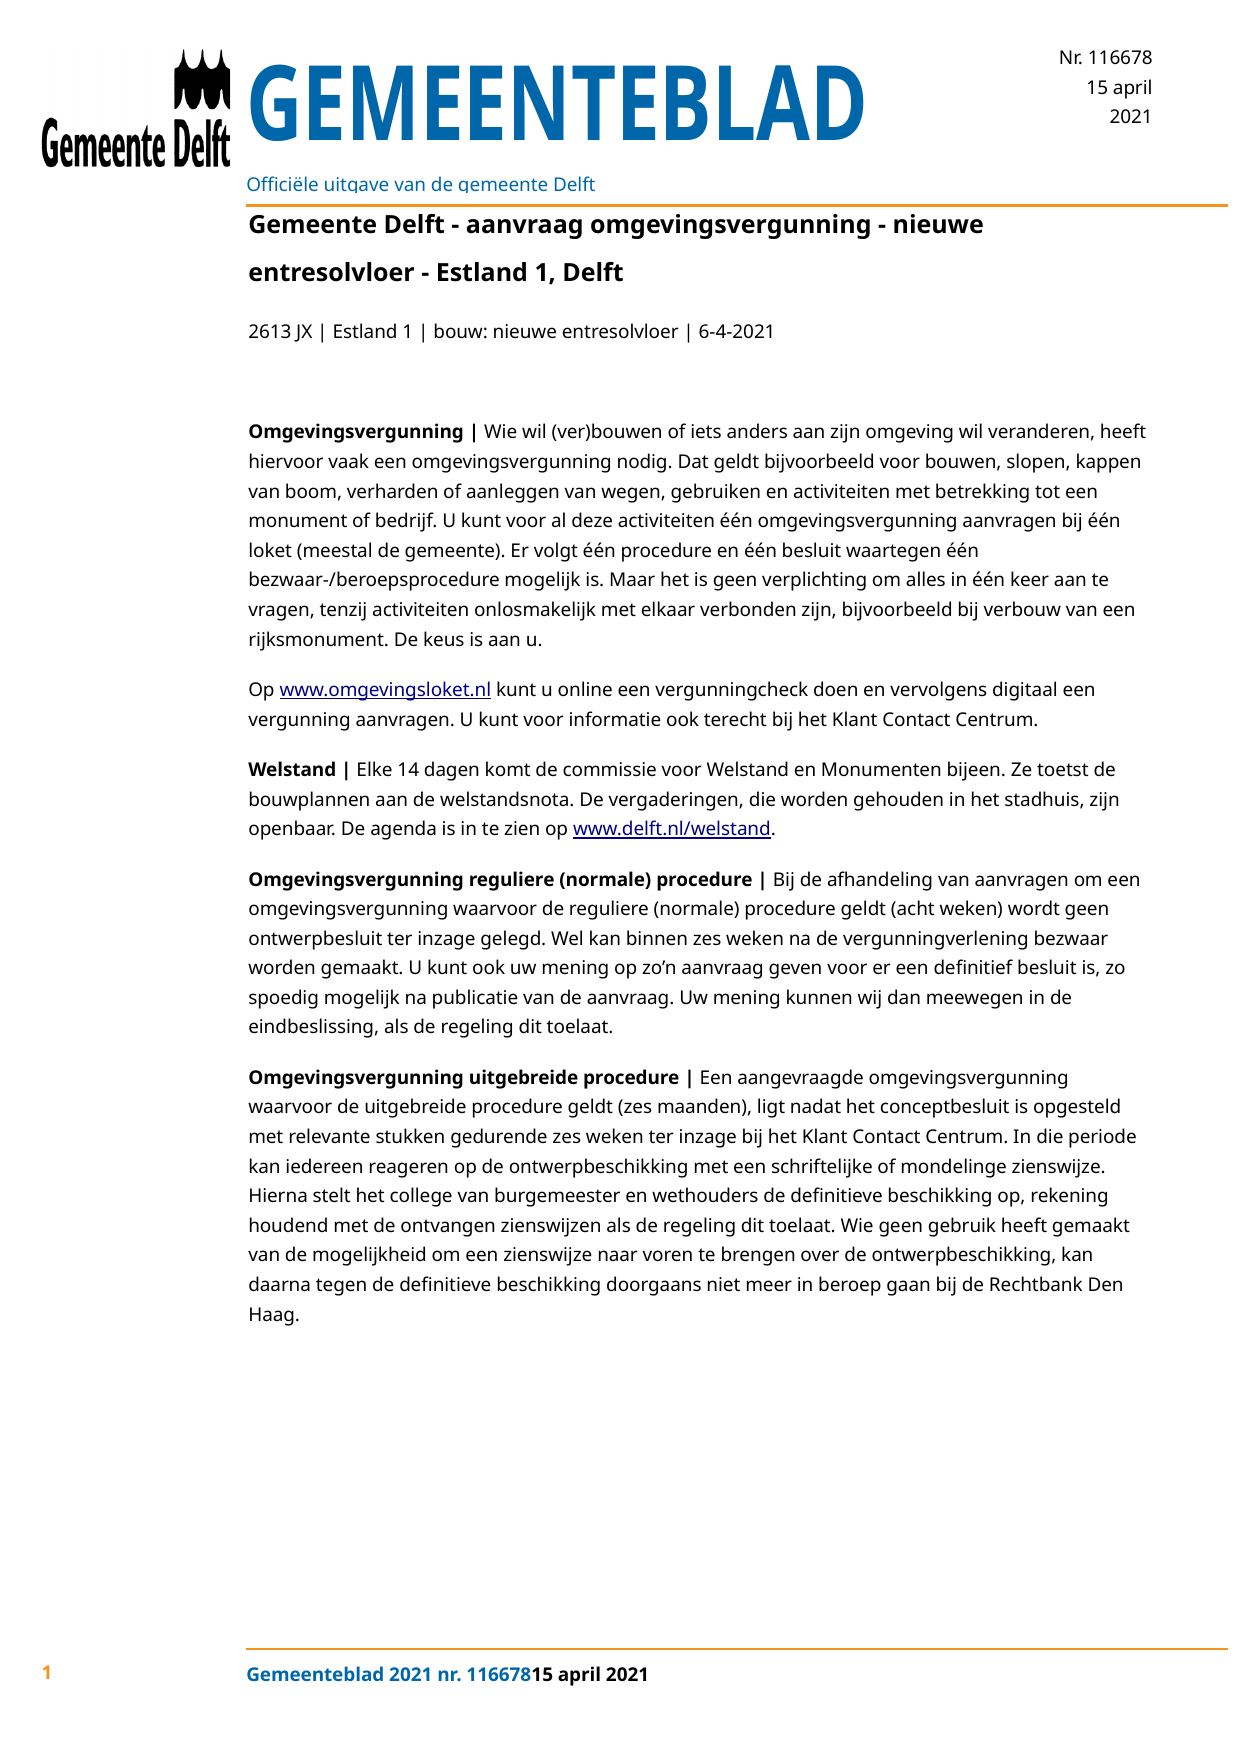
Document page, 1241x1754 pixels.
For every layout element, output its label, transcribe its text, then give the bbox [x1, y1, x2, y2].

text Omgevingsvergunning reguliere (normale) procedure | Bij de afhandeling van aanvragen om een omgevingsvergunning waarvoor de reguliere (normale) procedure geldt (acht weken) wordt geen ontwerpbesluit ter inzage gelegd. Wel kan binnen zes weken na de vergunningverlening bezwaar worden gemaakt. U kunt ook uw mening op zo’n aanvraag geven voor er een definitief besluit is, zo spoedig mogelijk na publicatie van de aanvraag. Uw mening kunnen wij dan meewegen in de eindbeslissing, als de regeling dit toelaat. [248, 866, 1152, 1039]
text Omgevingsvergunning uitgebreide procedure | Een aangevraagde omgevingsvergunning waarvoor de uitgebreide procedure geldt (zes maanden), ligt nadat het conceptbesluit is opgesteld met relevante stukken gedurende zes weken ter inzage bij het Klant Contact Centrum. In die periode kan iedereen reageren op de ontwerpbeschikking met een schriftelijke of mondelinge zienswijze. Hierna stelt het college van burgemeester en wethouders de definitieve beschikking op, rekening houdend met de ontvangen zienswijzen als de regeling dit toelaat. Wie geen gebruik heeft gemaakt van de mogelijkheid om een zienswijze naar voren te brengen over de ontwerpbeschikking, kan daarna tegen de definitieve beschikking doorgaans niet meer in beroep gaan bij de Rechtbank Den Haag. [248, 1064, 1152, 1327]
picture [41, 47, 231, 172]
text Welstand | Elke 14 dagen komt de commissie voor Welstand en Monumenten bijeen. Ze toetst de bouwplannen aan de welstandsnota. De vergaderingen, die worden gehouden in het stadhuis, zijn openbaar. De agenda is in te zien op www.delft.nl/welstand. [248, 756, 1152, 841]
text Op www.omgevingsloket.nl kunt u online een vergunningcheck doen en vervolgens digitaal een vergunning aanvragen. U kunt voor informatie ook terecht bij het Klant Contact Centrum. [248, 676, 1152, 732]
text Omgevingsvergunning | Wie wil (ver)bouwen of iets anders aan zijn omgeving wil veranderen, heeft hiervoor vaak een omgevingsvergunning nodig. Dat geldt bijvoorbeeld voor bouwen, slopen, kappen van boom, verharden of aanleggen van wegen, gebruiken en activiteiten met betrekking tot een monument of bedrijf. U kunt voor al deze activiteiten één omgevingsvergunning aanvragen bij één loket (meestal de gemeente). Er volgt één procedure en één besluit waartegen één bezwaar-/beroepsprocedure mogelijk is. Maar het is geen verplichting om alles in één keer aan te vragen, tenzij activiteiten onlosmakelijk met elkaar verbonden zijn, bijvoorbeeld bij verbouw van een rijksmonument. De keus is aan u. [248, 419, 1152, 652]
text 2613 JX | Estland 1 | bouw: nieuwe entresolvloer | 6-4-2021 [248, 318, 1152, 344]
text Gemeente Delft - aanvraag omgevingsvergunning - nieuwe entresolvloer - Estland 1, Delft [248, 207, 1152, 288]
